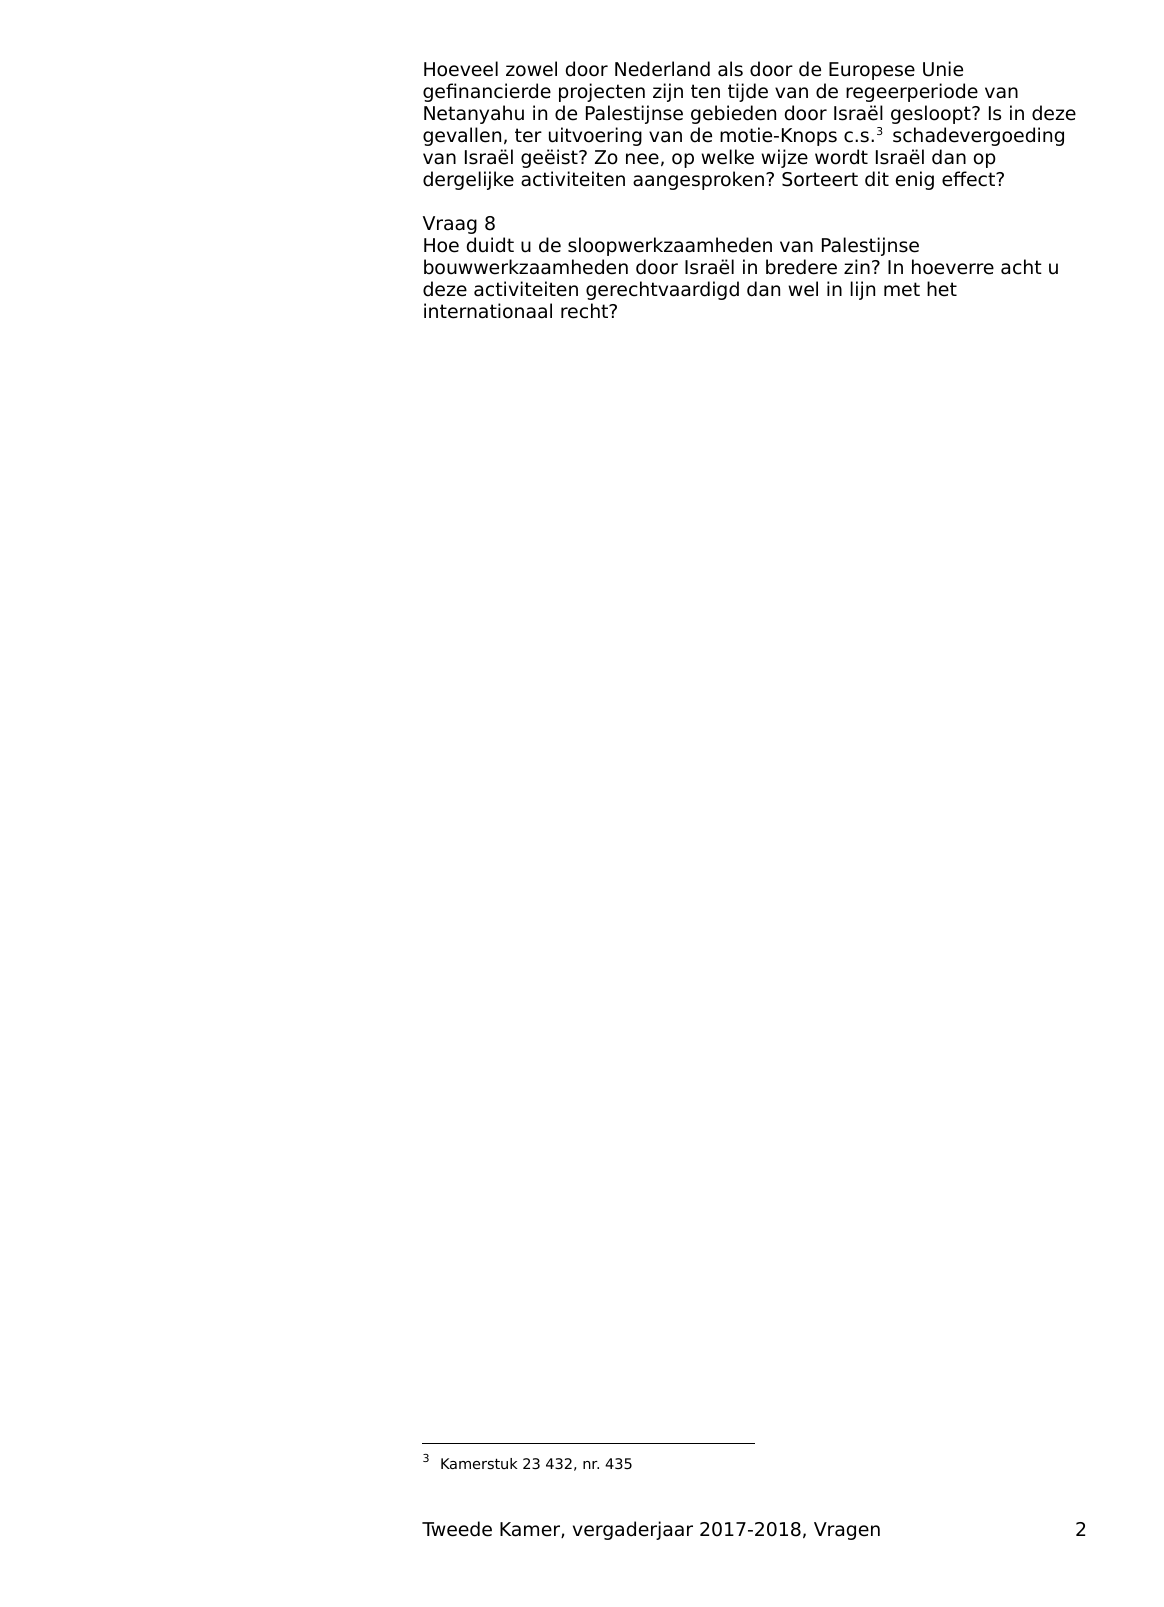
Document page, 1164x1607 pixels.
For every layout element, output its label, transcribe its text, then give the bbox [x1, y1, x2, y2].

text Kamerstuk 23 432, nr. 435 [422, 1452, 1087, 1474]
text Hoe duidt u de sloopwerkzaamheden van Palestijnse bouwwerkzaamheden door Israël in bredere zin? In hoeverre acht u deze activiteiten gerechtvaardigd dan wel in lijn met het internationaal recht? [422, 235, 1087, 323]
text Hoeveel zowel door Nederland als door de Europese Unie gefinancierde projecten zijn ten tijde van de regeerperiode van Netanyahu in de Palestijnse gebieden door Israël gesloopt? Is in deze gevallen, ter uitvoering van de motie-Knops c.s. schadevergoeding van Israël geëist? Zo nee, op welke wijze wordt Israël dan op dergelijke activiteiten aangesproken? Sorteert dit enig effect? [422, 59, 1087, 191]
text Vraag 8 [422, 213, 1087, 235]
